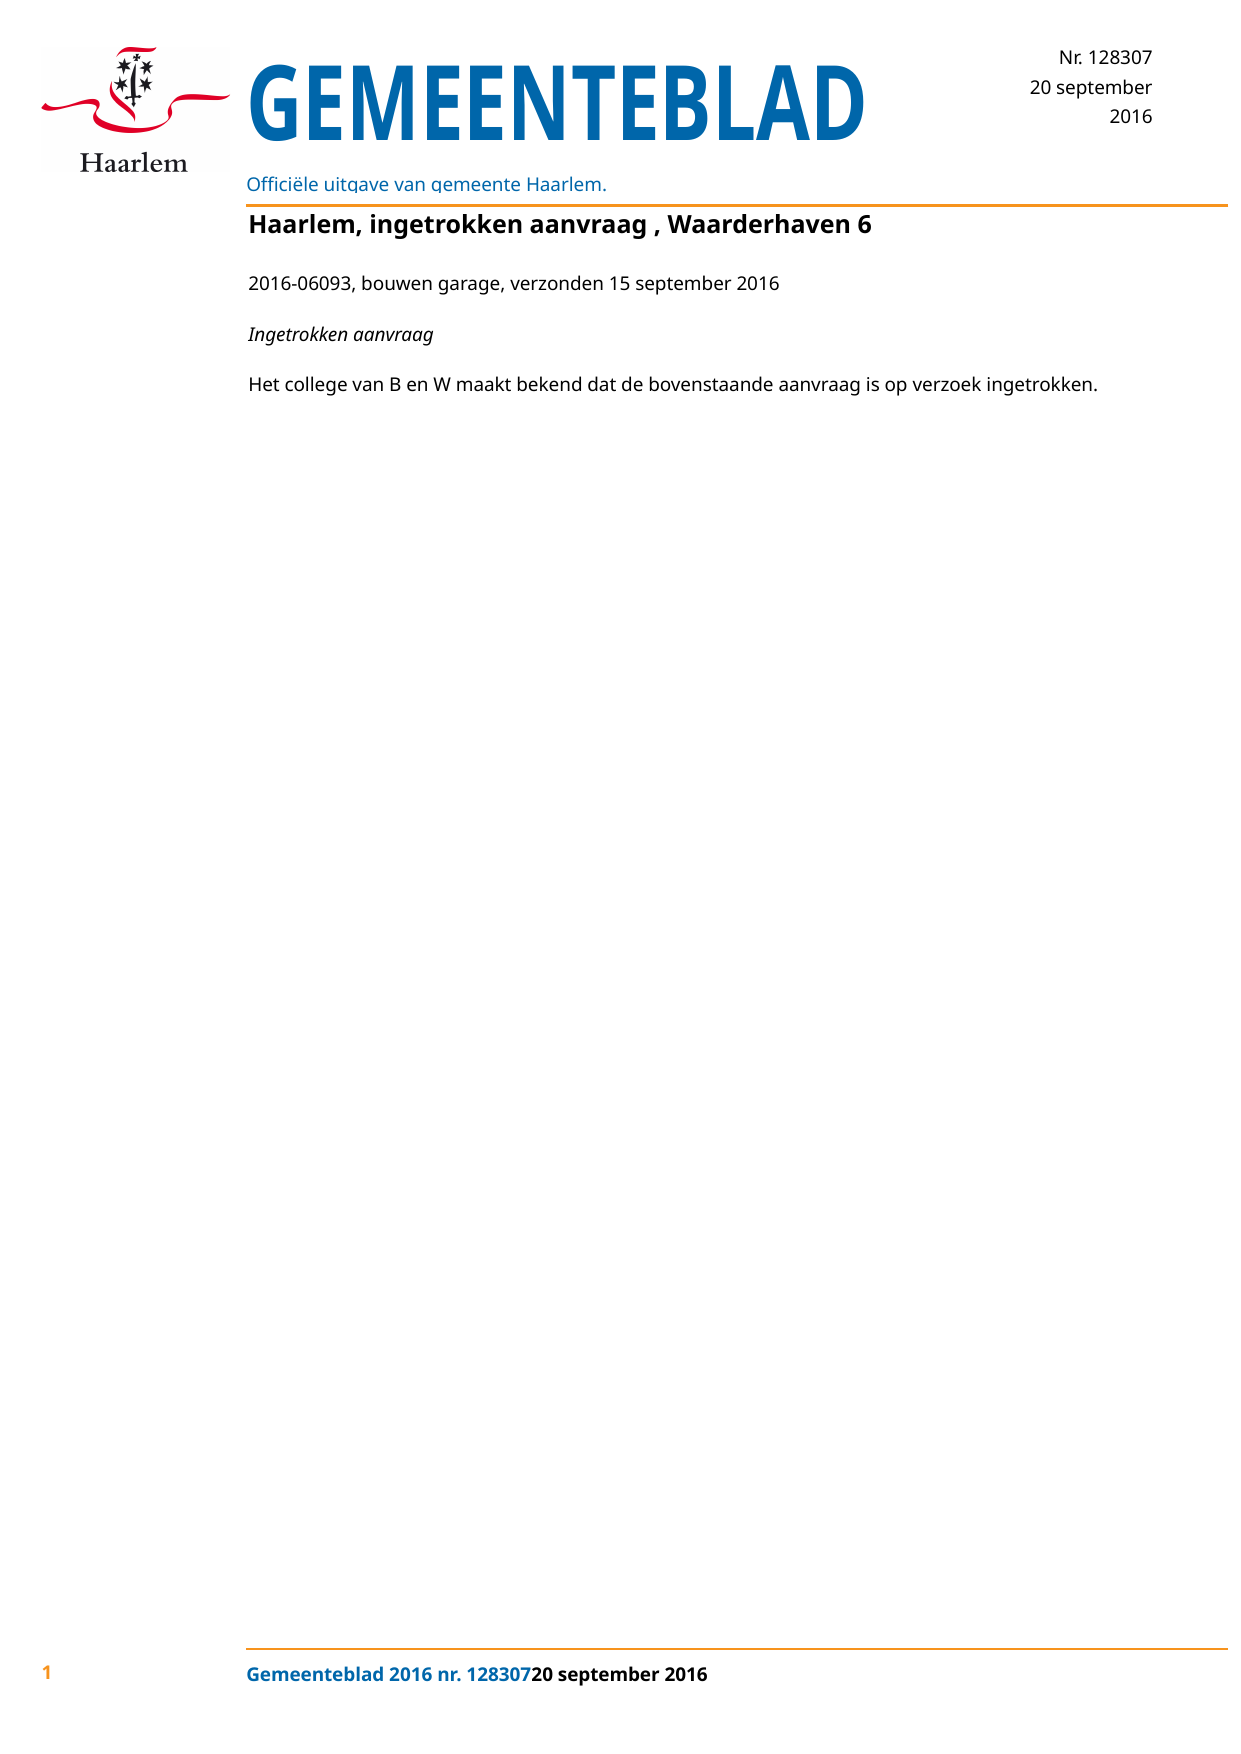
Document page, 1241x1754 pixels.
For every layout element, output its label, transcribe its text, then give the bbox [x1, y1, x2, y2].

picture [41, 47, 231, 172]
text 2016-06093, bouwen garage, verzonden 15 september 2016 [248, 270, 1152, 296]
text Ingetrokken aanvraag [248, 321, 1152, 346]
text Het college van B en W maakt bekend dat de bovenstaande aanvraag is op verzoek ingetrokken. [248, 371, 1152, 397]
text Haarlem, ingetrokken aanvraag , Waarderhaven 6 [248, 207, 1152, 241]
